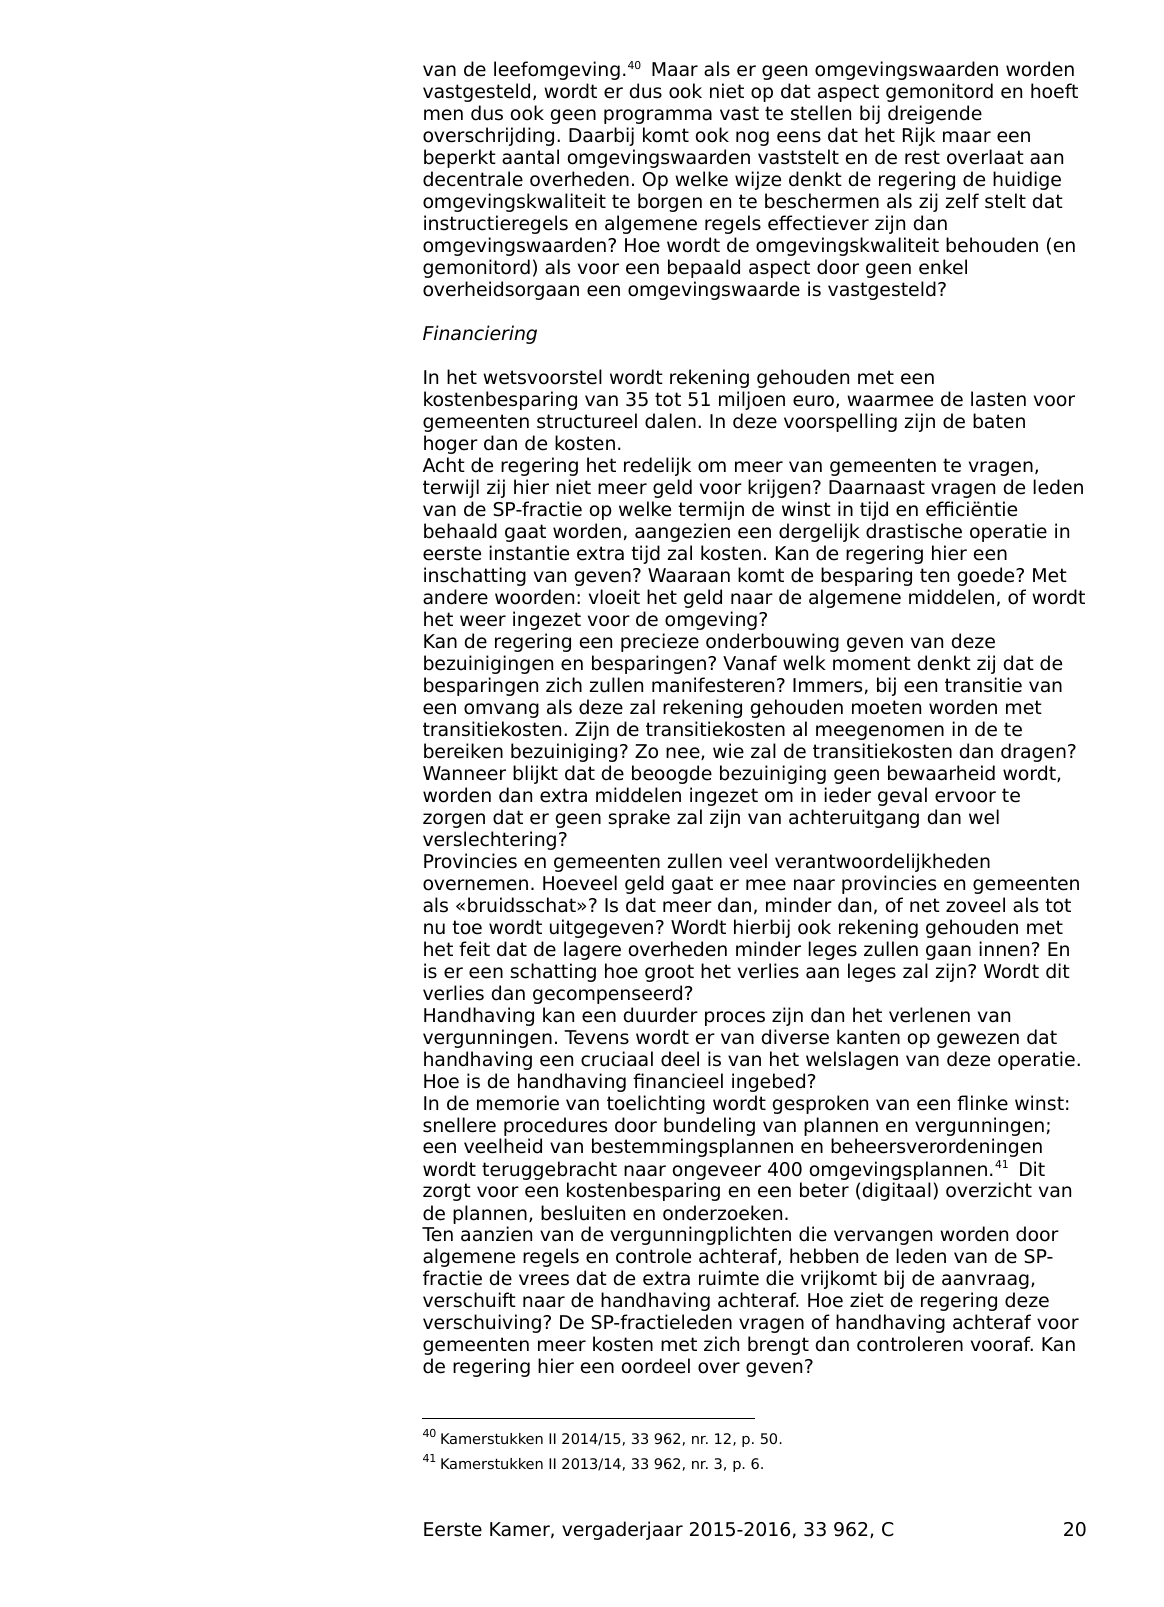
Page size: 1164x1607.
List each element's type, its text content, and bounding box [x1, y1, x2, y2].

text Kan de regering een precieze onderbouwing geven van deze bezuinigingen en besparingen? Vanaf welk moment denkt zij dat de besparingen zich zullen manifesteren? Immers, bij een transitie van een omvang als deze zal rekening gehouden moeten worden met transitiekosten. Zijn de transitiekosten al meegenomen in de te bereiken bezuiniging? Zo nee, wie zal de transitiekosten dan dragen? [422, 631, 1087, 763]
text Handhaving kan een duurder proces zijn dan het verlenen van vergunningen. Tevens wordt er van diverse kanten op gewezen dat handhaving een cruciaal deel is van het welslagen van deze operatie. Hoe is de handhaving financieel ingebed? [422, 1004, 1087, 1092]
text Provincies en gemeenten zullen veel verantwoordelijkheden overnemen. Hoeveel geld gaat er mee naar provincies en gemeenten als «bruidsschat»? Is dat meer dan, minder dan, of net zoveel als tot nu toe wordt uitgegeven? Wordt hierbij ook rekening gehouden met het feit dat de lagere overheden minder leges zullen gaan innen? En is er een schatting hoe groot het verlies aan leges zal zijn? Wordt dit verlies dan gecompenseerd? [422, 851, 1087, 1004]
text Kamerstukken II 2014/15, 33 962, nr. 12, p. 50. [422, 1427, 1087, 1449]
text Wanneer blijkt dat de beoogde bezuiniging geen bewaarheid wordt, worden dan extra middelen ingezet om in ieder geval ervoor te zorgen dat er geen sprake zal zijn van achteruitgang dan wel verslechtering? [422, 763, 1087, 851]
text Kamerstukken II 2013/14, 33 962, nr. 3, p. 6. [422, 1452, 1087, 1474]
text In de memorie van toelichting wordt gesproken van een flinke winst: snellere procedures door bundeling van plannen en vergunningen; een veelheid van bestemmingsplannen en beheersverordeningen wordt teruggebracht naar ongeveer 400 omgevingsplannen. Dit zorgt voor een kostenbesparing en een beter (digitaal) overzicht van de plannen, besluiten en onderzoeken. [422, 1092, 1087, 1224]
text Acht de regering het redelijk om meer van gemeenten te vragen, terwijl zij hier niet meer geld voor krijgen? Daarnaast vragen de leden van de SP-fractie op welke termijn de winst in tijd en efficiëntie behaald gaat worden, aangezien een dergelijk drastische operatie in eerste instantie extra tijd zal kosten. Kan de regering hier een inschatting van geven? Waaraan komt de besparing ten goede? Met andere woorden: vloeit het geld naar de algemene middelen, of wordt het weer ingezet voor de omgeving? [422, 455, 1087, 631]
text In het wetsvoorstel wordt rekening gehouden met een kostenbesparing van 35 tot 51 miljoen euro, waarmee de lasten voor gemeenten structureel dalen. In deze voorspelling zijn de baten hoger dan de kosten. [422, 367, 1087, 455]
text Ten aanzien van de vergunningplichten die vervangen worden door algemene regels en controle achteraf, hebben de leden van de SP-fractie de vrees dat de extra ruimte die vrijkomt bij de aanvraag, verschuift naar de handhaving achteraf. Hoe ziet de regering deze verschuiving? De SP-fractieleden vragen of handhaving achteraf voor gemeenten meer kosten met zich brengt dan controleren vooraf. Kan de regering hier een oordeel over geven? [422, 1224, 1087, 1378]
subtitle Financiering [422, 323, 1087, 345]
text van de leefomgeving. Maar als er geen omgevingswaarden worden vastgesteld, wordt er dus ook niet op dat aspect gemonitord en hoeft men dus ook geen programma vast te stellen bij dreigende overschrijding. Daarbij komt ook nog eens dat het Rijk maar een beperkt aantal omgevingswaarden vaststelt en de rest overlaat aan decentrale overheden. Op welke wijze denkt de regering de huidige omgevingskwaliteit te borgen en te beschermen als zij zelf stelt dat instructieregels en algemene regels effectiever zijn dan omgevingswaarden? Hoe wordt de omgevingskwaliteit behouden (en gemonitord) als voor een bepaald aspect door geen enkel overheidsorgaan een omgevingswaarde is vastgesteld? [422, 59, 1087, 301]
